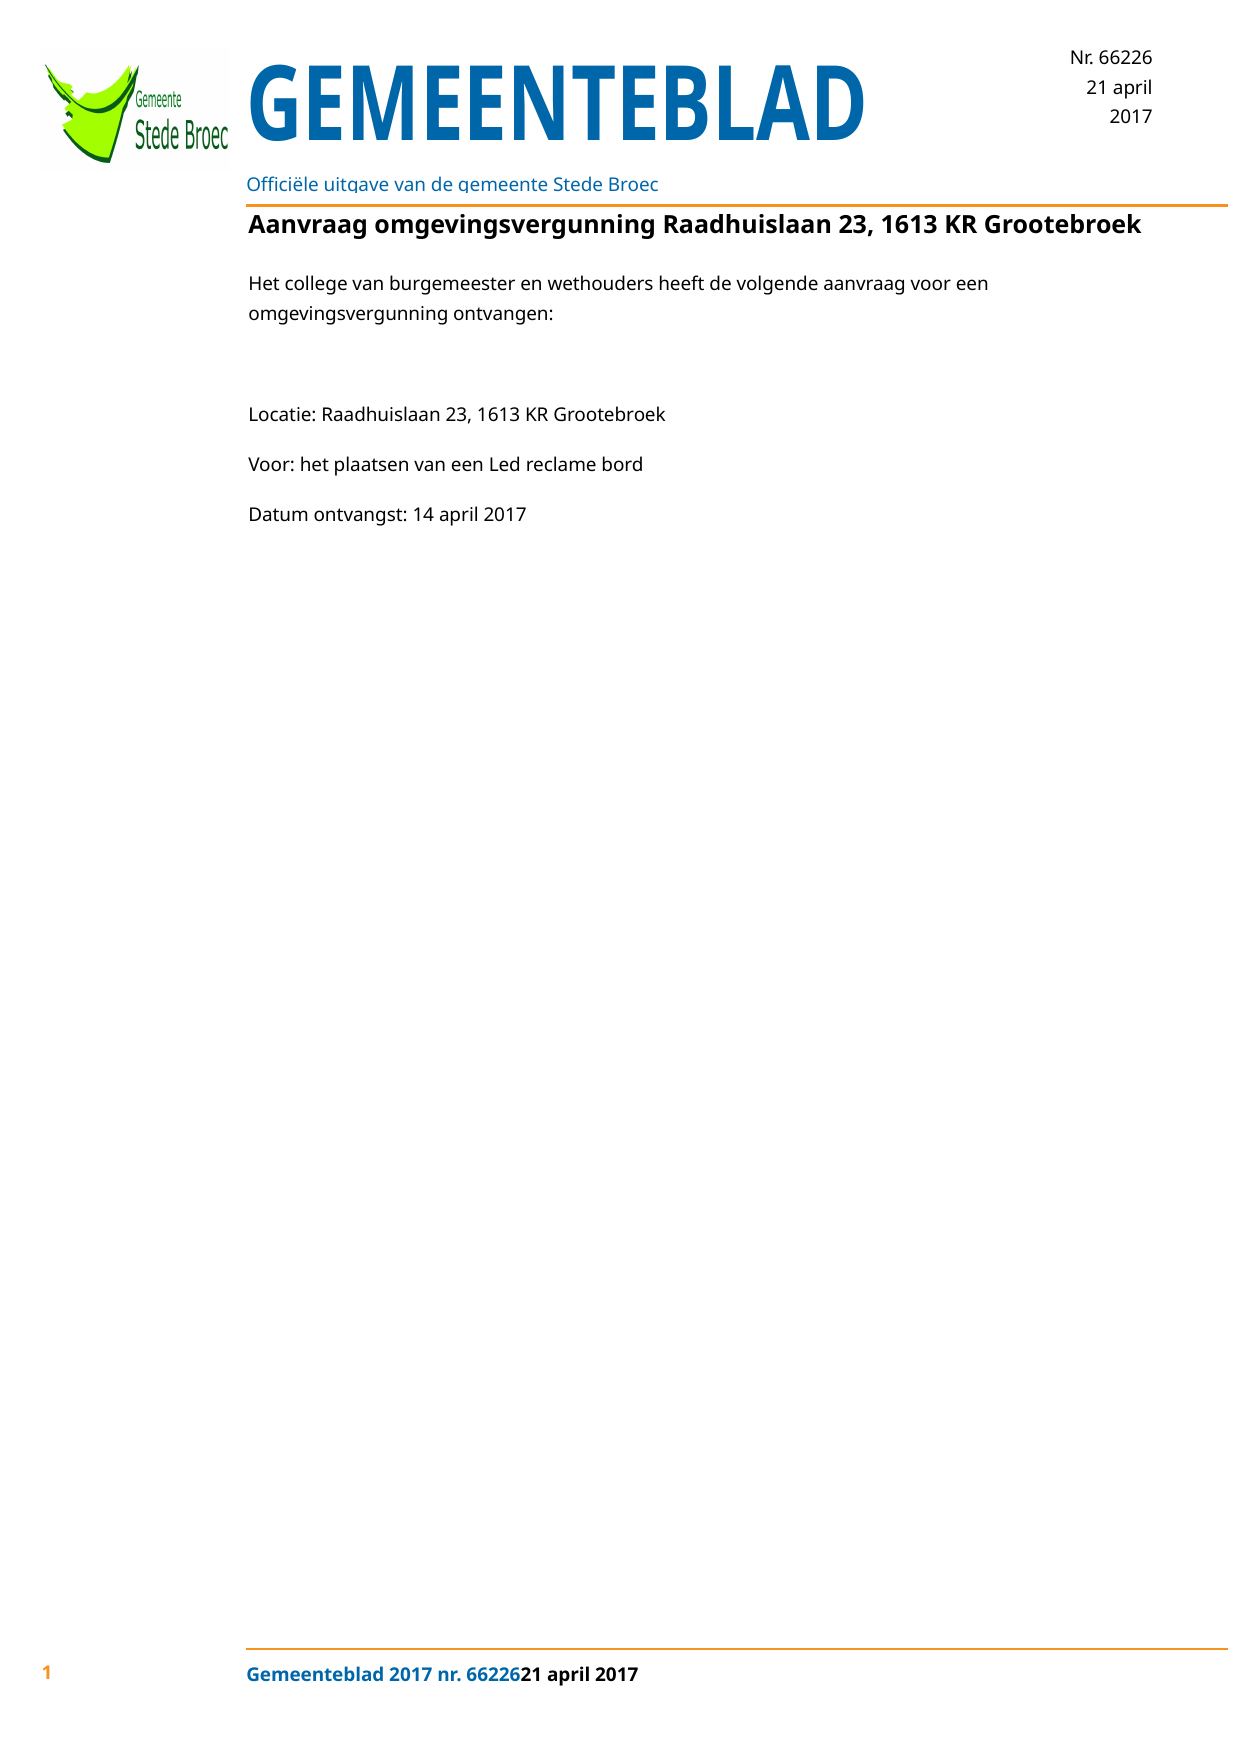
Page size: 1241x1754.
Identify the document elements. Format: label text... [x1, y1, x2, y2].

text Voor: het plaatsen van een Led reclame bord [248, 451, 1152, 477]
text Datum ontvangst: 14 april 2017 [248, 502, 1152, 527]
text Locatie: Raadhuislaan 23, 1613 KR Grootebroek [248, 401, 1152, 426]
picture [41, 47, 231, 172]
text Aanvraag omgevingsvergunning Raadhuislaan 23, 1613 KR Grootebroek [248, 207, 1152, 241]
text Het college van burgemeester en wethouders heeft de volgende aanvraag voor een omgevingsvergunning ontvangen: [248, 270, 1152, 326]
